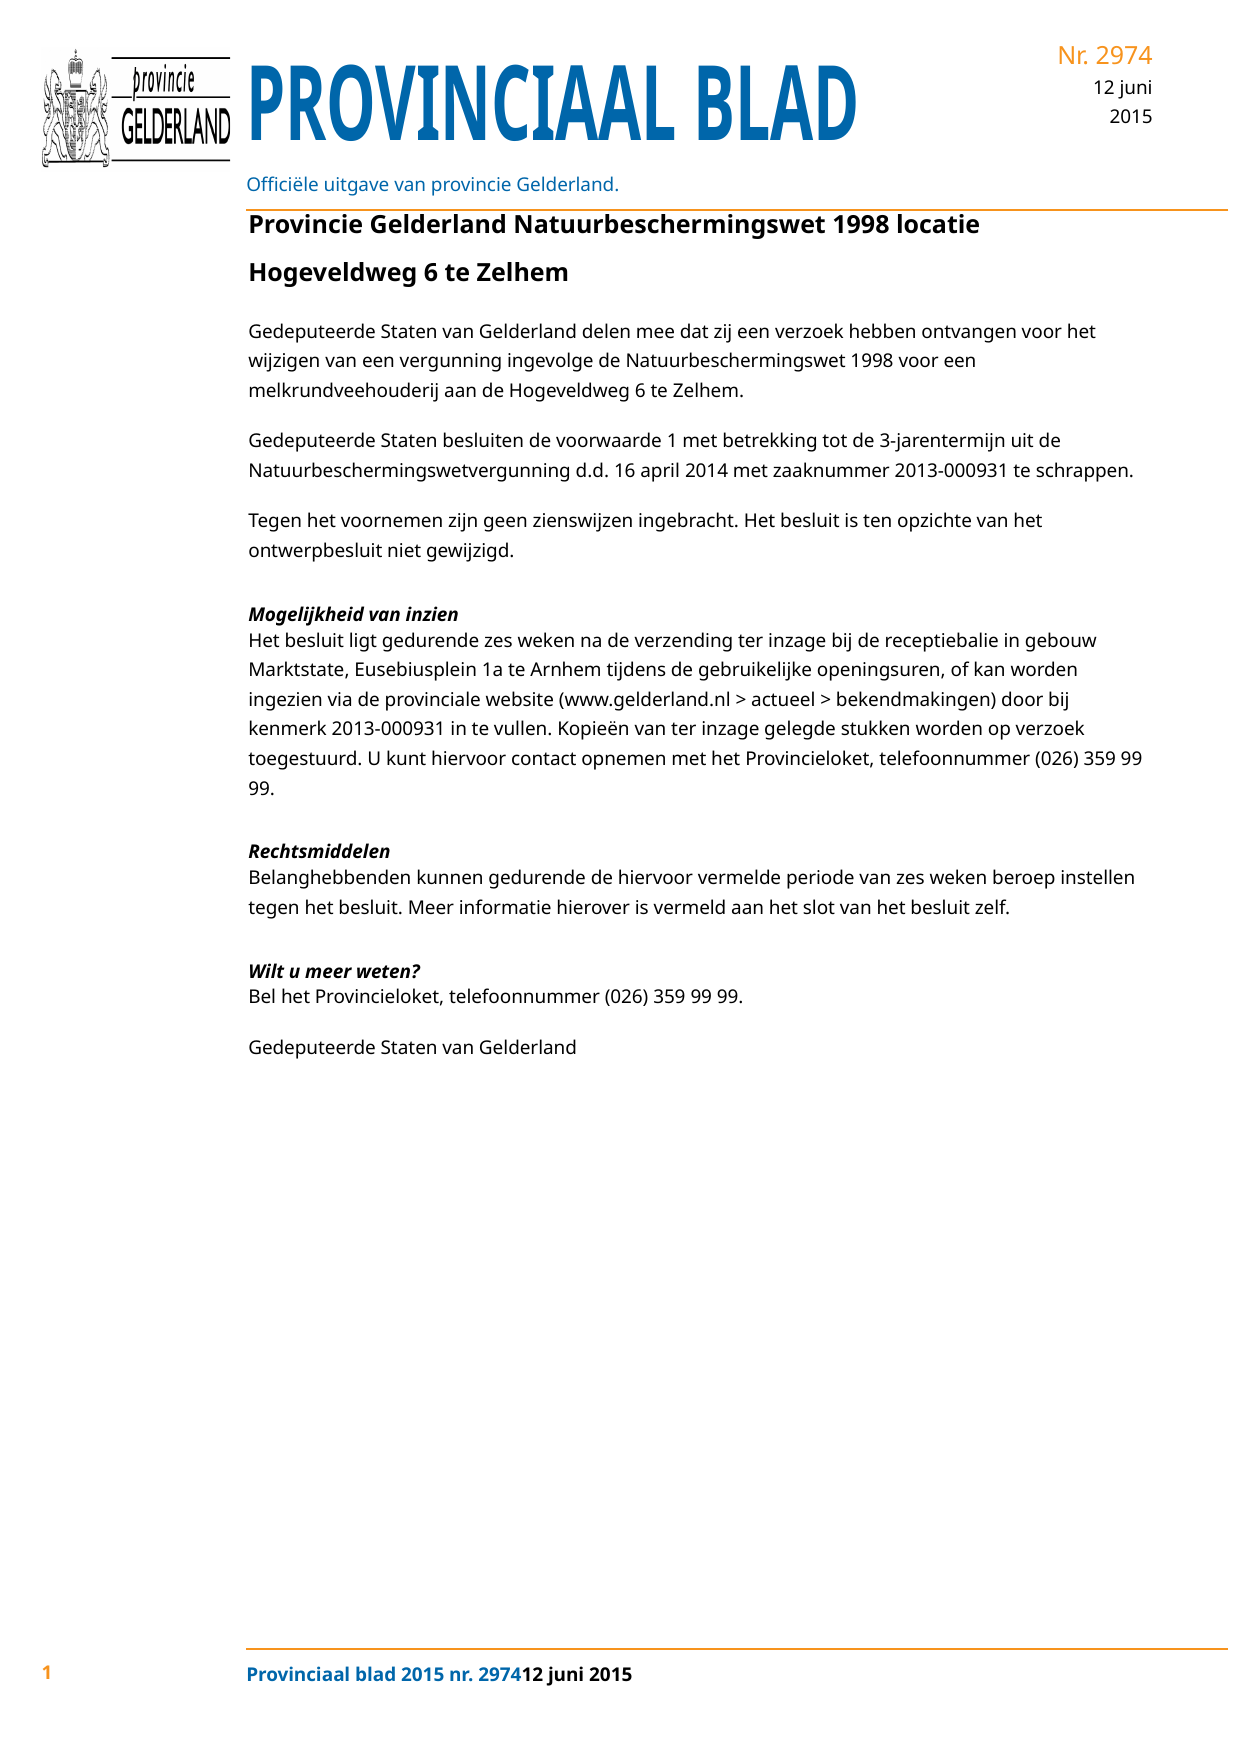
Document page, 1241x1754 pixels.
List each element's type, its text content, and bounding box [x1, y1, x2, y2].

text Provincie Gelderland Natuurbeschermingswet 1998 locatie Hogeveldweg 6 te Zelhem [248, 211, 1152, 288]
text Wilt u meer weten? [248, 958, 1152, 984]
text Bel het Provincieloket, telefoonnummer (026) 359 99 99. [248, 984, 1152, 1009]
text Het besluit ligt gedurende zes weken na de verzending ter inzage bij de receptiebalie in gebouw Marktstate, Eusebiusplein 1a te Arnhem tijdens de gebruikelijke openingsuren, of kan worden ingezien via de provinciale website (www.gelderland.nl > actueel > bekendmakingen) door bij kenmerk 2013-000931 in te vullen. Kopieën van ter inzage gelegde stukken worden op verzoek toegestuurd. U kunt hiervoor contact opnemen met het Provincieloket, telefoonnummer (026) 359 99 99. [248, 627, 1152, 800]
text Tegen het voornemen zijn geen zienswijzen ingebracht. Het besluit is ten opzichte van het ontwerpbesluit niet gewijzigd. [248, 507, 1152, 563]
text Gedeputeerde Staten van Gelderland delen mee dat zij een verzoek hebben ontvangen voor het wijzigen van een vergunning ingevolge de Natuurbeschermingswet 1998 voor een melkrundveehouderij aan de Hogeveldweg 6 te Zelhem. [248, 318, 1152, 403]
text Mogelijkheid van inzien [248, 601, 1152, 627]
text Gedeputeerde Staten van Gelderland [248, 1034, 1152, 1060]
text Rechtsmiddelen [248, 839, 1152, 864]
picture [41, 47, 231, 172]
text Belanghebbenden kunnen gedurende de hiervoor vermelde periode van zes weken beroep instellen tegen het besluit. Meer informatie hierover is vermeld aan het slot van het besluit zelf. [248, 864, 1152, 920]
text Gedeputeerde Staten besluiten de voorwaarde 1 met betrekking tot de 3-jarentermijn uit de Natuurbeschermingswetvergunning d.d. 16 april 2014 met zaaknummer 2013-000931 te schrappen. [248, 427, 1152, 483]
